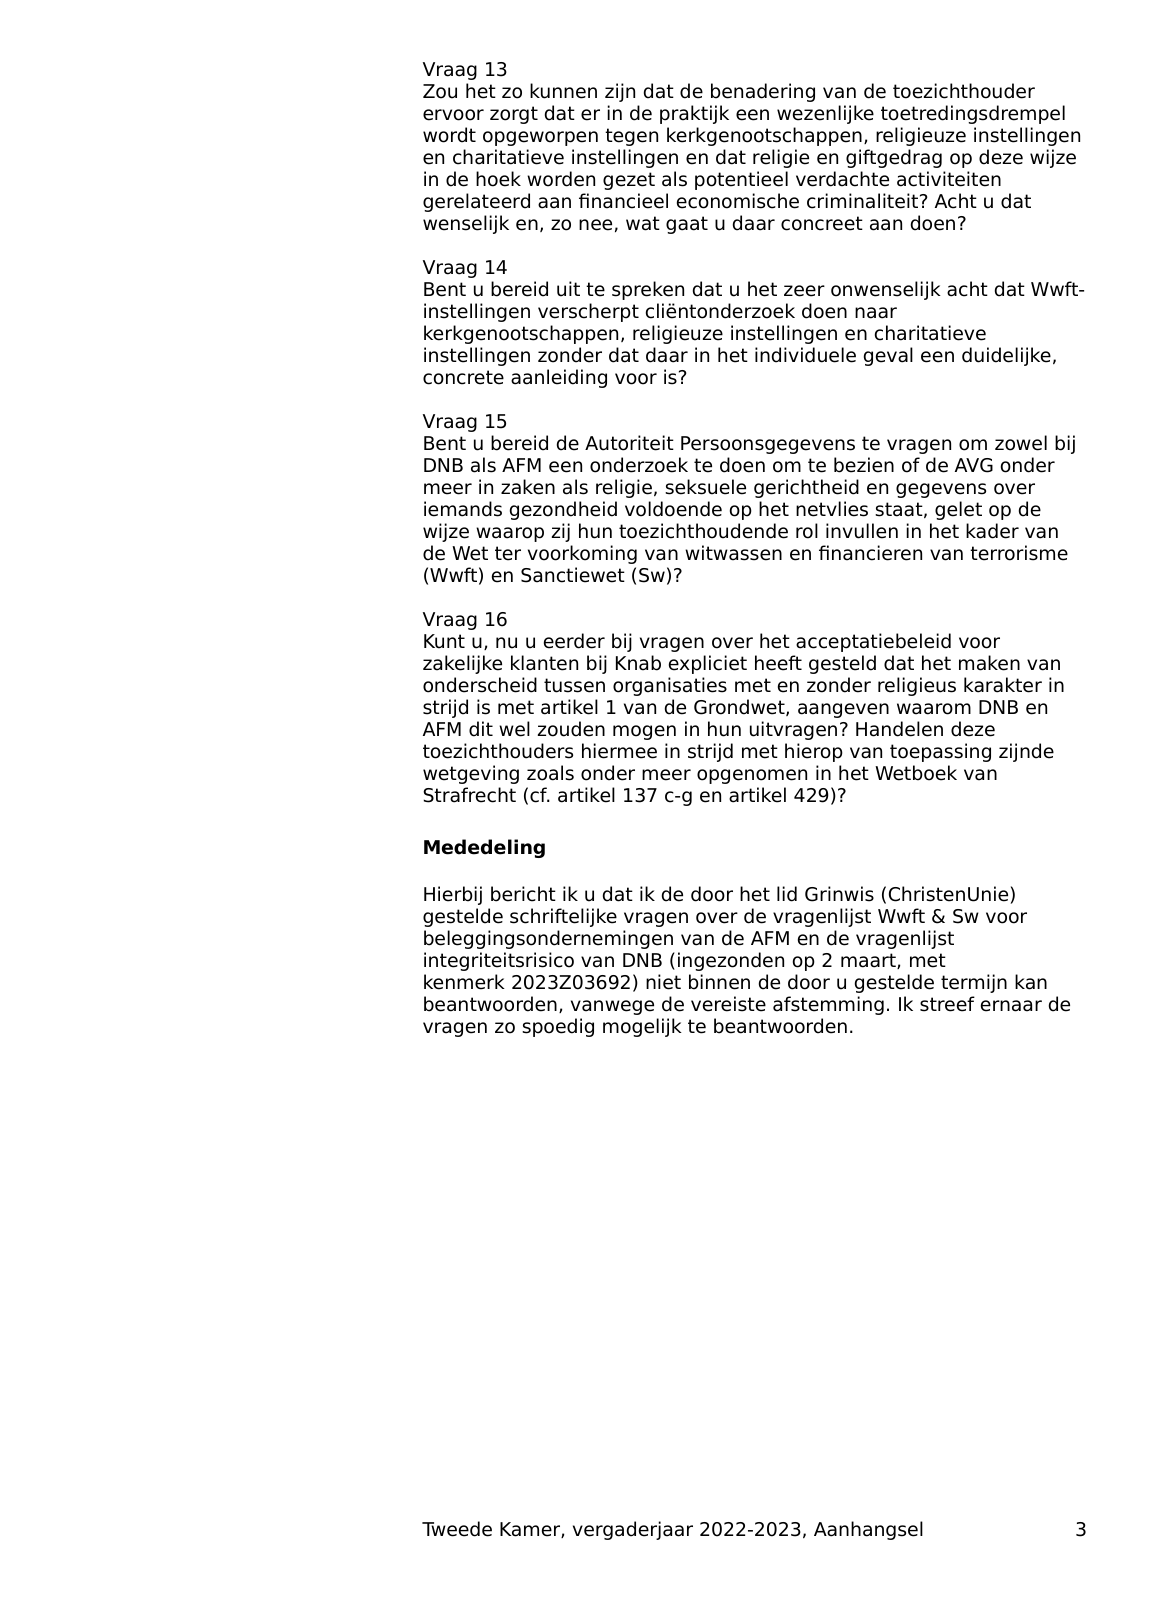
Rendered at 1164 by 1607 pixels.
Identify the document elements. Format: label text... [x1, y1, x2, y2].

text Bent u bereid uit te spreken dat u het zeer onwenselijk acht dat Wwft-instellingen verscherpt cliëntonderzoek doen naar kerkgenootschappen, religieuze instellingen en charitatieve instellingen zonder dat daar in het individuele geval een duidelijke, concrete aanleiding voor is? [422, 279, 1087, 389]
subtitle Mededeling [422, 837, 1087, 859]
text Hierbij bericht ik u dat ik de door het lid Grinwis (ChristenUnie) gestelde schriftelijke vragen over de vragenlijst Wwft & Sw voor beleggingsondernemingen van de AFM en de vragenlijst integriteitsrisico van DNB (ingezonden op 2 maart, met kenmerk 2023Z03692) niet binnen de door u gestelde termijn kan beantwoorden, vanwege de vereiste afstemming. Ik streef ernaar de vragen zo spoedig mogelijk te beantwoorden. [422, 884, 1087, 1038]
text Bent u bereid de Autoriteit Persoonsgegevens te vragen om zowel bij DNB als AFM een onderzoek te doen om te bezien of de AVG onder meer in zaken als religie, seksuele gerichtheid en gegevens over iemands gezondheid voldoende op het netvlies staat, gelet op de wijze waarop zij hun toezichthoudende rol invullen in het kader van de Wet ter voorkoming van witwassen en financieren van terrorisme (Wwft) en Sanctiewet (Sw)? [422, 433, 1087, 587]
text Kunt u, nu u eerder bij vragen over het acceptatiebeleid voor zakelijke klanten bij Knab expliciet heeft gesteld dat het maken van onderscheid tussen organisaties met en zonder religieus karakter in strijd is met artikel 1 van de Grondwet, aangeven waarom DNB en AFM dit wel zouden mogen in hun uitvragen? Handelen deze toezichthouders hiermee in strijd met hierop van toepassing zijnde wetgeving zoals onder meer opgenomen in het Wetboek van Strafrecht (cf. artikel 137 c-g en artikel 429)? [422, 631, 1087, 807]
text Vraag 13 [422, 59, 1087, 81]
text Vraag 15 [422, 411, 1087, 433]
text Vraag 16 [422, 609, 1087, 631]
text Zou het zo kunnen zijn dat de benadering van de toezichthouder ervoor zorgt dat er in de praktijk een wezenlijke toetredingsdrempel wordt opgeworpen tegen kerkgenootschappen, religieuze instellingen en charitatieve instellingen en dat religie en giftgedrag op deze wijze in de hoek worden gezet als potentieel verdachte activiteiten gerelateerd aan financieel economische criminaliteit? Acht u dat wenselijk en, zo nee, wat gaat u daar concreet aan doen? [422, 81, 1087, 235]
text Vraag 14 [422, 257, 1087, 279]
